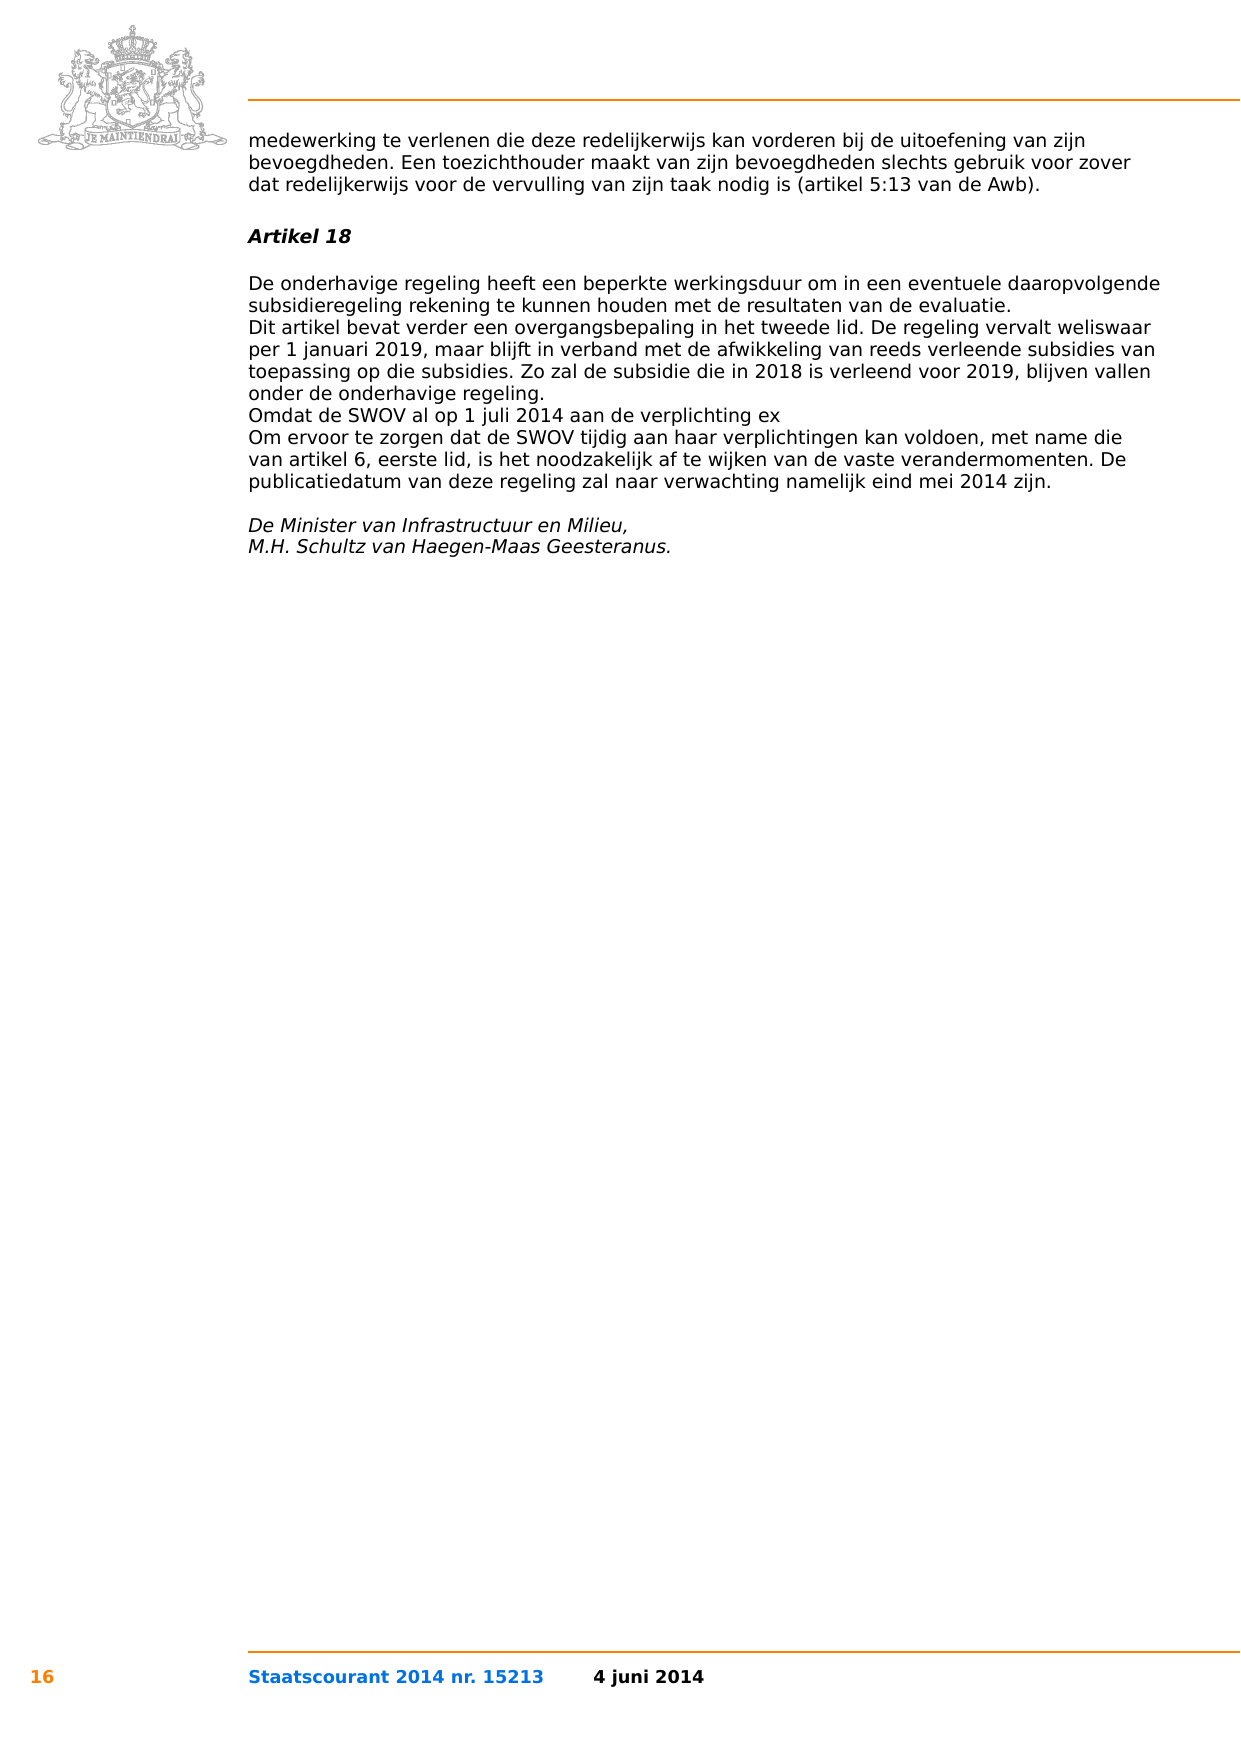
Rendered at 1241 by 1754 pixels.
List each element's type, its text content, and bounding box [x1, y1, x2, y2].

text De Minister van Infrastructuur en Milieu, M.H. Schultz van Haegen-Maas Geesteranus. [248, 514, 1163, 558]
subtitle Artikel 18 [248, 226, 1163, 248]
text Dit artikel bevat verder een overgangsbepaling in het tweede lid. De regeling vervalt weliswaar per 1 januari 2019, maar blijft in verband met de afwikkeling van reeds verleende subsidies van toepassing op die subsidies. Zo zal de subsidie die in 2018 is verleend voor 2019, blijven vallen onder de onderhavige regeling. [248, 317, 1163, 405]
text Omdat de SWOV al op 1 juli 2014 aan de verplichting ex [248, 405, 1163, 427]
text Om ervoor te zorgen dat de SWOV tijdig aan haar verplichtingen kan voldoen, met name die van artikel 6, eerste lid, is het noodzakelijk af te wijken van de vaste verandermomenten. De publicatiedatum van deze regeling zal naar verwachting namelijk eind mei 2014 zijn. [248, 427, 1163, 493]
text De onderhavige regeling heeft een beperkte werkingsduur om in een eventuele daaropvolgende subsidieregeling rekening te kunnen houden met de resultaten van de evaluatie. [248, 273, 1163, 317]
text medewerking te verlenen die deze redelijkerwijs kan vorderen bij de uitoefening van zijn bevoegdheden. Een toezichthouder maakt van zijn bevoegdheden slechts gebruik voor zover dat redelijkerwijs voor de vervulling van zijn taak nodig is (artikel 5:13 van de Awb). [248, 130, 1163, 196]
picture [38, 25, 227, 150]
